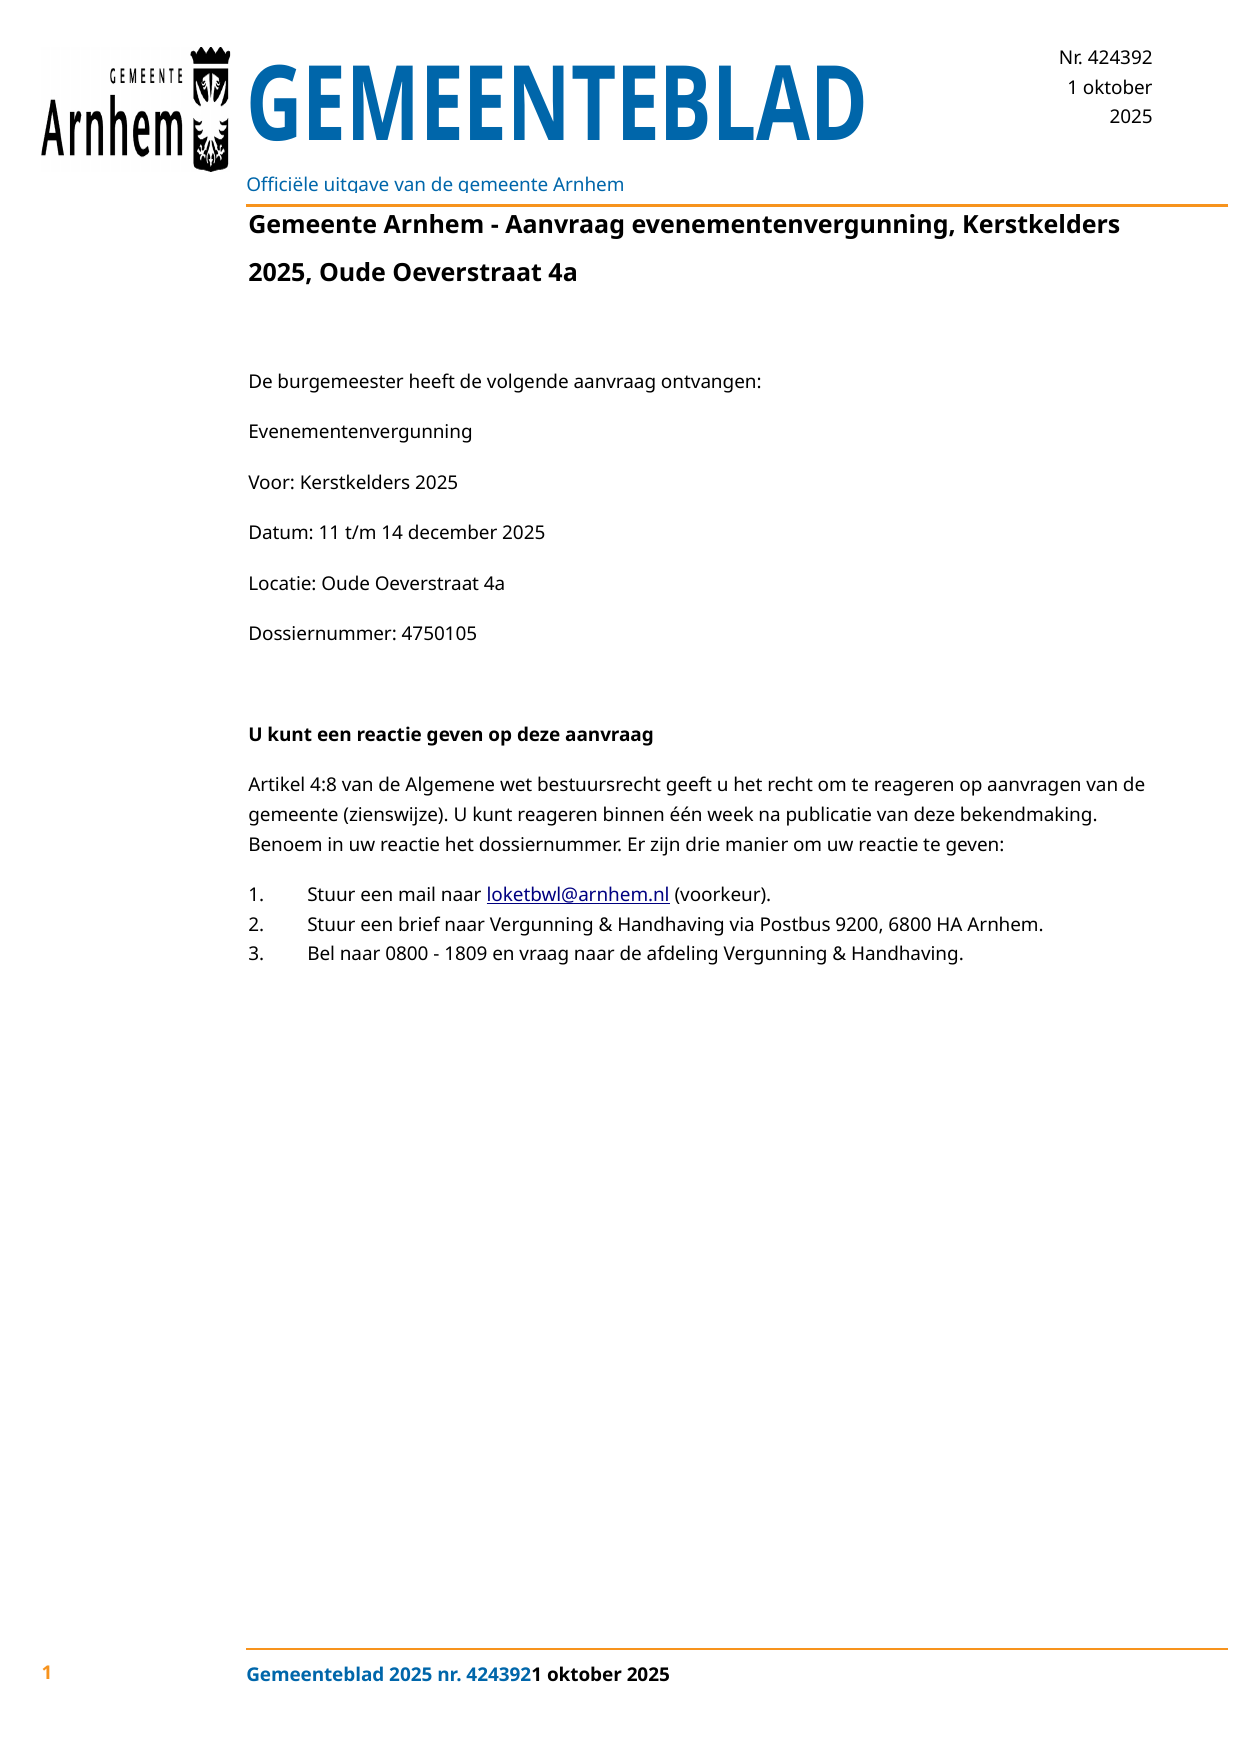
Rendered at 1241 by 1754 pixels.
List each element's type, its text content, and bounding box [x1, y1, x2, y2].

text Evenementenvergunning [248, 419, 1152, 444]
list Bel naar 0800 - 1809 en vraag naar de afdeling Vergunning & Handhaving. [248, 940, 1152, 966]
text De burgemeester heeft de volgende aanvraag ontvangen: [248, 368, 1152, 394]
list Stuur een brief naar Vergunning & Handhaving via Postbus 9200, 6800 HA Arnhem. [248, 911, 1152, 937]
text Voor: Kerstkelders 2025 [248, 469, 1152, 495]
text U kunt een reactie geven op deze aanvraag [248, 721, 1152, 747]
text Gemeente Arnhem - Aanvraag evenementenvergunning, Kerstkelders 2025, Oude Oeverstraat 4a [248, 207, 1152, 288]
picture [41, 47, 231, 172]
text Artikel 4:8 van de Algemene wet bestuursrecht geeft u het recht om te reageren op aanvragen van de gemeente (zienswijze). U kunt reageren binnen één week na publicatie van deze bekendmaking. Benoem in uw reactie het dossiernummer. Er zijn drie manier om uw reactie te geven: [248, 772, 1152, 857]
text Dossiernummer: 4750105 [248, 620, 1152, 646]
text Locatie: Oude Oeverstraat 4a [248, 570, 1152, 596]
list Stuur een mail naar loketbwl@arnhem.nl (voorkeur). [248, 881, 1152, 907]
text Datum: 11 t/m 14 december 2025 [248, 519, 1152, 545]
